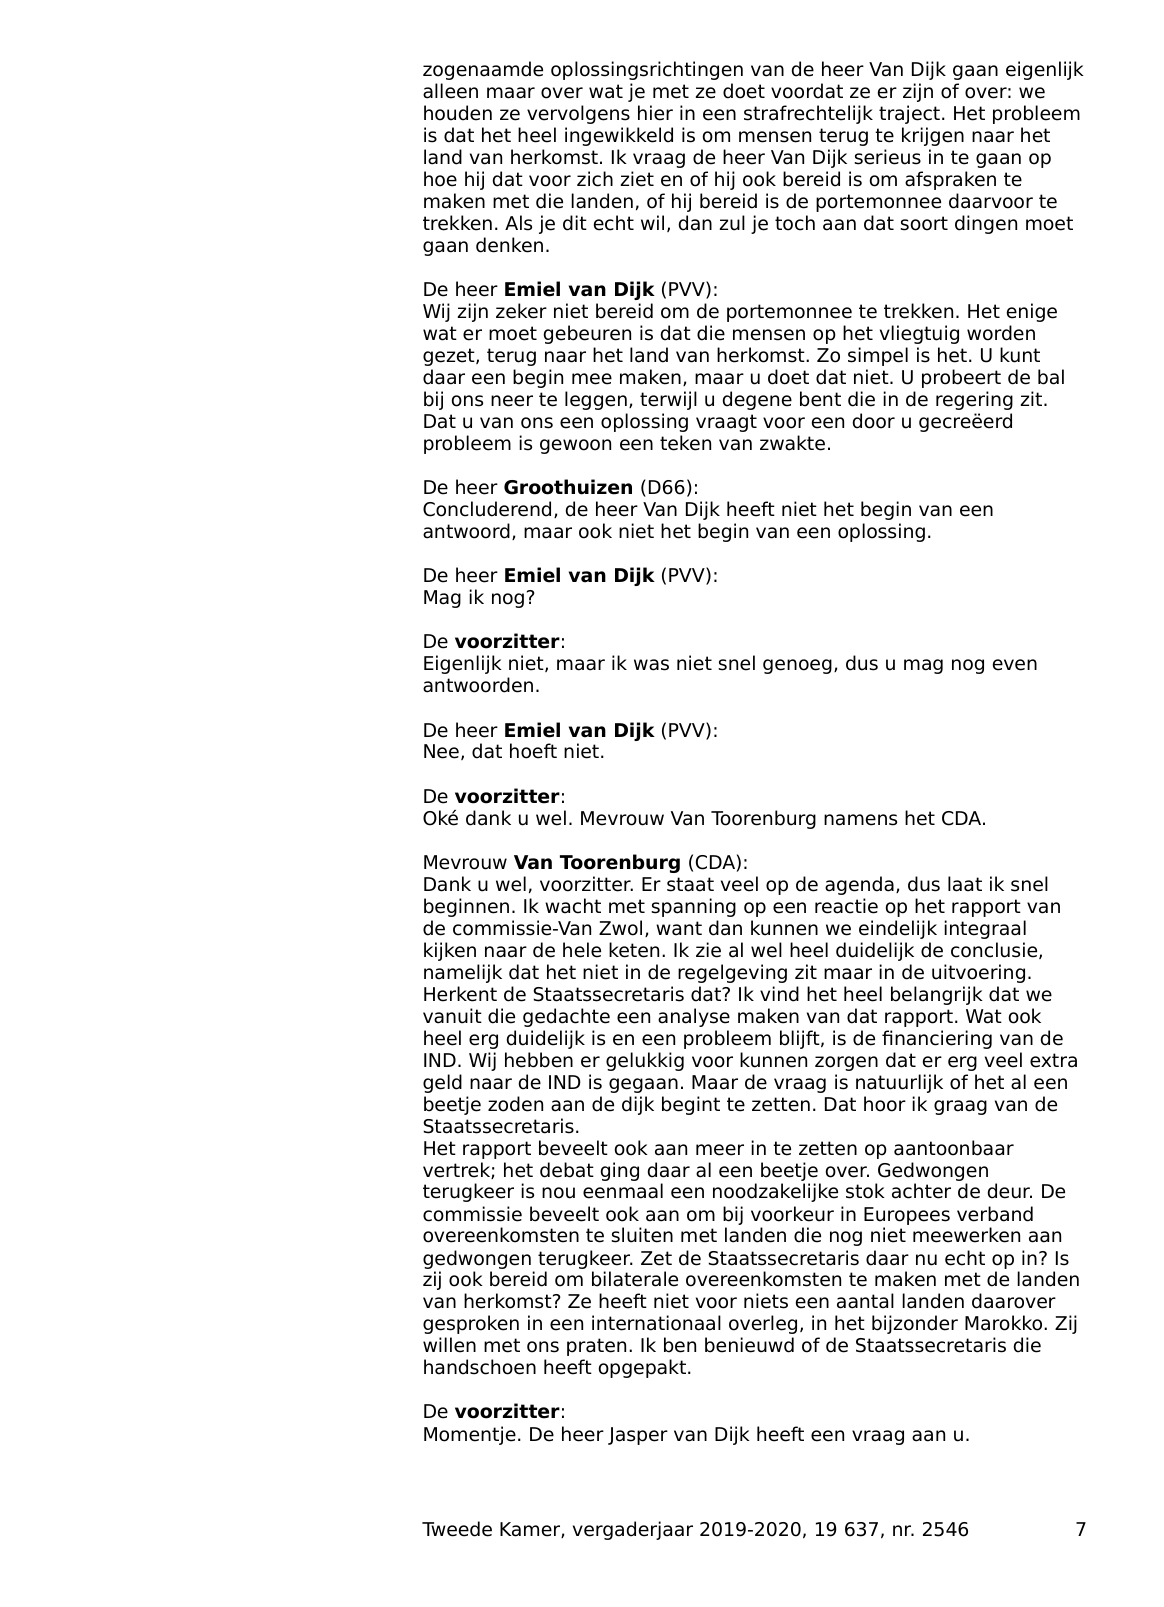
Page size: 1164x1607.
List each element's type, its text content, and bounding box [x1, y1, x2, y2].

text De heer Groothuizen (D66): [422, 477, 1087, 499]
text De voorzitter: [422, 631, 1087, 653]
text Wij zijn zeker niet bereid om de portemonnee te trekken. Het enige wat er moet gebeuren is dat die mensen op het vliegtuig worden gezet, terug naar het land van herkomst. Zo simpel is het. U kunt daar een begin mee maken, maar u doet dat niet. U probeert de bal bij ons neer te leggen, terwijl u degene bent die in de regering zit. Dat u van ons een oplossing vraagt voor een door u gecreëerd probleem is gewoon een teken van zwakte. [422, 301, 1087, 455]
text Momentje. De heer Jasper van Dijk heeft een vraag aan u. [422, 1423, 1087, 1445]
text De heer Emiel van Dijk (PVV): [422, 279, 1087, 301]
text De heer Emiel van Dijk (PVV): [422, 719, 1087, 741]
text Mevrouw Van Toorenburg (CDA): [422, 852, 1087, 874]
text Oké dank u wel. Mevrouw Van Toorenburg namens het CDA. [422, 808, 1087, 829]
text Concluderend, de heer Van Dijk heeft niet het begin van een antwoord, maar ook niet het begin van een oplossing. [422, 499, 1087, 543]
text zogenaamde oplossingsrichtingen van de heer Van Dijk gaan eigenlijk alleen maar over wat je met ze doet voordat ze er zijn of over: we houden ze vervolgens hier in een strafrechtelijk traject. Het probleem is dat het heel ingewikkeld is om mensen terug te krijgen naar het land van herkomst. Ik vraag de heer Van Dijk serieus in te gaan op hoe hij dat voor zich ziet en of hij ook bereid is om afspraken te maken met die landen, of hij bereid is de portemonnee daarvoor te trekken. Als je dit echt wil, dan zul je toch aan dat soort dingen moet gaan denken. [422, 59, 1087, 257]
text De voorzitter: [422, 786, 1087, 808]
text Mag ik nog? [422, 587, 1087, 609]
text Dank u wel, voorzitter. Er staat veel op de agenda, dus laat ik snel beginnen. Ik wacht met spanning op een reactie op het rapport van de commissie-Van Zwol, want dan kunnen we eindelijk integraal kijken naar de hele keten. Ik zie al wel heel duidelijk de conclusie, namelijk dat het niet in de regelgeving zit maar in de uitvoering. Herkent de Staatssecretaris dat? Ik vind het heel belangrijk dat we vanuit die gedachte een analyse maken van dat rapport. Wat ook heel erg duidelijk is en een probleem blijft, is de financiering van de IND. Wij hebben er gelukkig voor kunnen zorgen dat er erg veel extra geld naar de IND is gegaan. Maar de vraag is natuurlijk of het al een beetje zoden aan de dijk begint te zetten. Dat hoor ik graag van de Staatssecretaris. [422, 874, 1087, 1137]
text Eigenlijk niet, maar ik was niet snel genoeg, dus u mag nog even antwoorden. [422, 653, 1087, 697]
text Het rapport beveelt ook aan meer in te zetten op aantoonbaar vertrek; het debat ging daar al een beetje over. Gedwongen terugkeer is nou eenmaal een noodzakelijke stok achter de deur. De commissie beveelt ook aan om bij voorkeur in Europees verband overeenkomsten te sluiten met landen die nog niet meewerken aan gedwongen terugkeer. Zet de Staatssecretaris daar nu echt op in? Is zij ook bereid om bilaterale overeenkomsten te maken met de landen van herkomst? Ze heeft niet voor niets een aantal landen daarover gesproken in een internationaal overleg, in het bijzonder Marokko. Zij willen met ons praten. Ik ben benieuwd of de Staatssecretaris die handschoen heeft opgepakt. [422, 1137, 1087, 1379]
text De heer Emiel van Dijk (PVV): [422, 565, 1087, 587]
text De voorzitter: [422, 1401, 1087, 1423]
text Nee, dat hoeft niet. [422, 741, 1087, 763]
